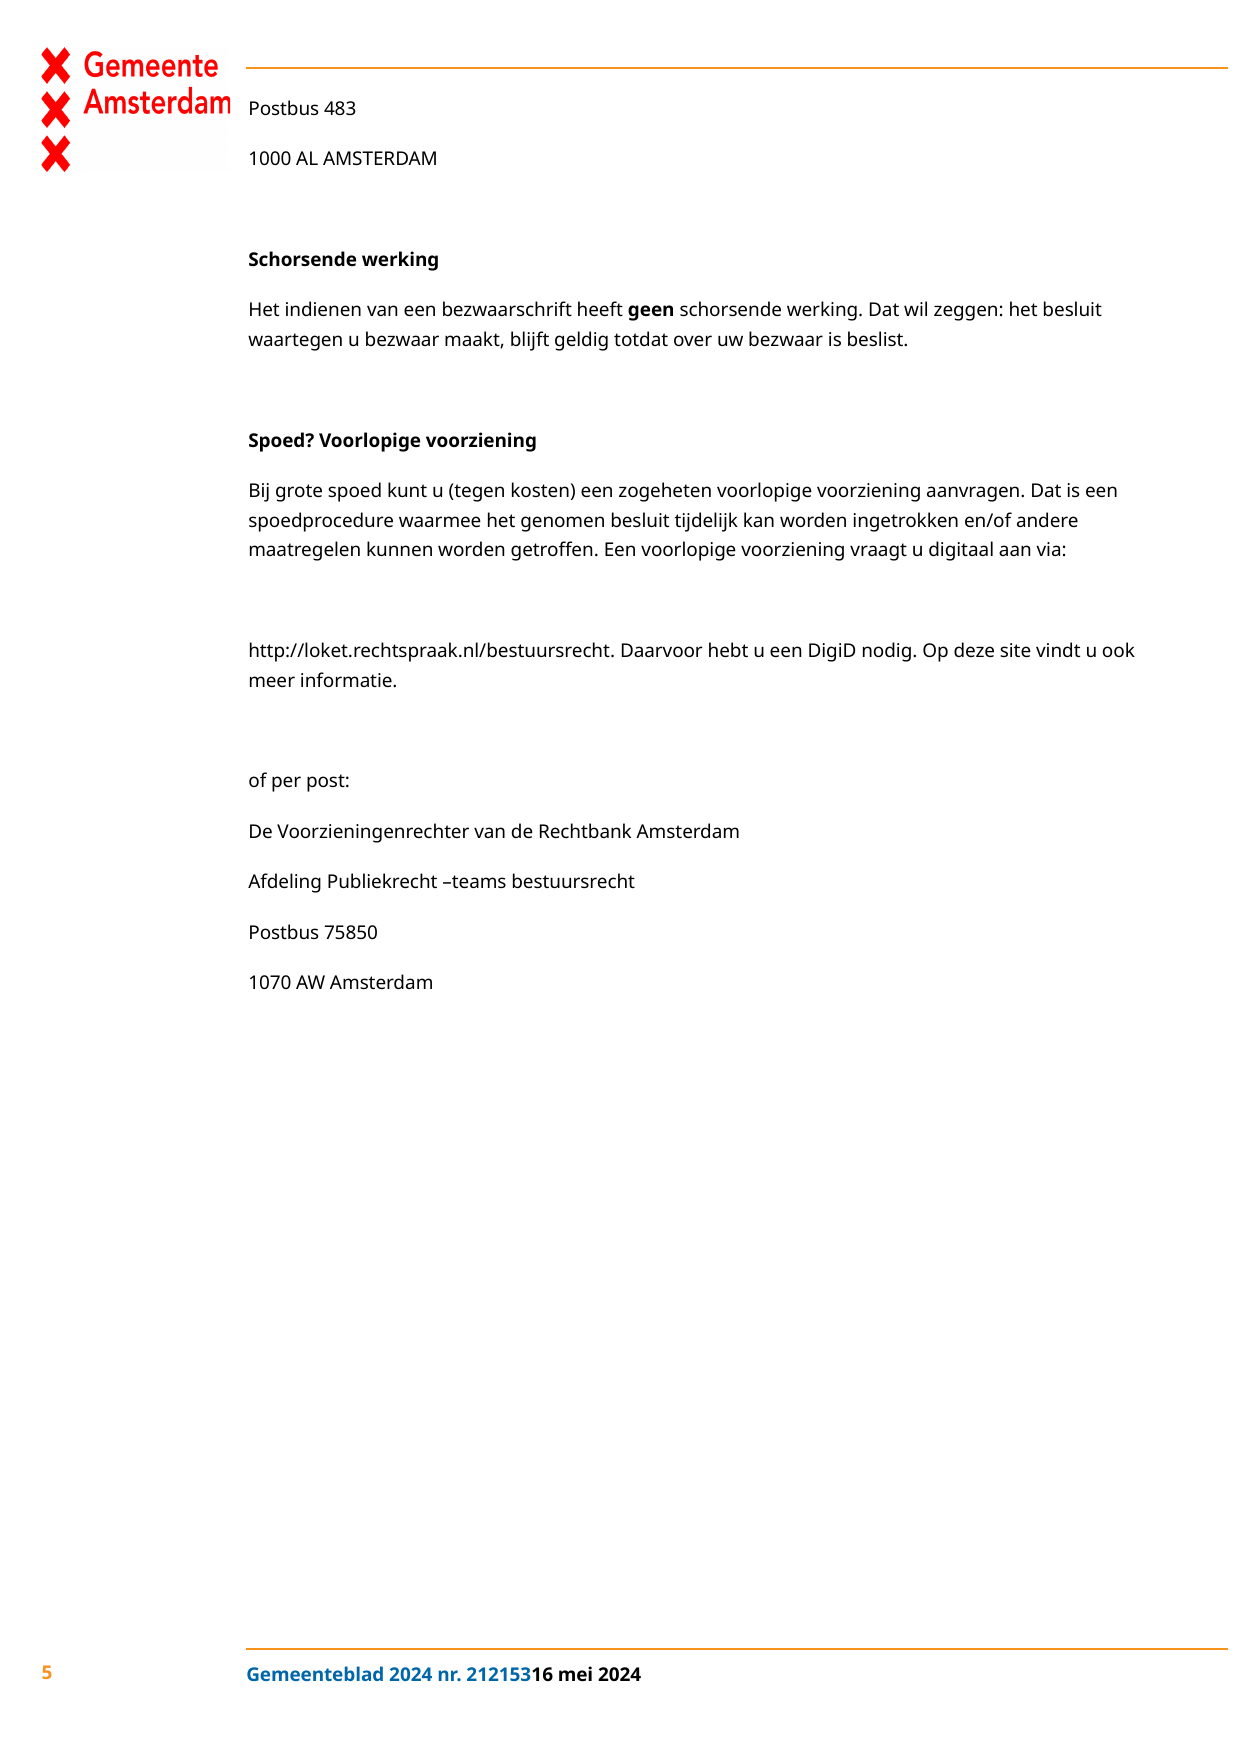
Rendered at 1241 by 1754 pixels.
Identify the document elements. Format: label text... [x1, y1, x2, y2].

text Bij grote spoed kunt u (tegen kosten) een zogeheten voorlopige voorziening aanvragen. Dat is een spoedprocedure waarmee het genomen besluit tijdelijk kan worden ingetrokken en/of andere maatregelen kunnen worden getroffen. Een voorlopige voorziening vraagt u digitaal aan via: [248, 477, 1152, 562]
text of per post: [248, 768, 1152, 793]
text Postbus 75850 [248, 919, 1152, 945]
text http://loket.rechtspraak.nl/bestuursrecht. Daarvoor hebt u een DigiD nodig. Op deze site vindt u ook meer informatie. [248, 637, 1152, 693]
text 1000 AL AMSTERDAM [248, 145, 1152, 171]
text Postbus 483 [248, 95, 1152, 121]
text Spoed? Voorlopige voorziening [248, 427, 1152, 453]
picture [41, 47, 231, 172]
text 1070 AW Amsterdam [248, 969, 1152, 995]
text Afdeling Publiekrecht –teams bestuursrecht [248, 868, 1152, 894]
text Schorsende werking [248, 246, 1152, 272]
text De Voorzieningenrechter van de Rechtbank Amsterdam [248, 818, 1152, 844]
text Het indienen van een bezwaarschrift heeft geen schorsende werking. Dat wil zeggen: het besluit waartegen u bezwaar maakt, blijft geldig totdat over uw bezwaar is beslist. [248, 296, 1152, 352]
